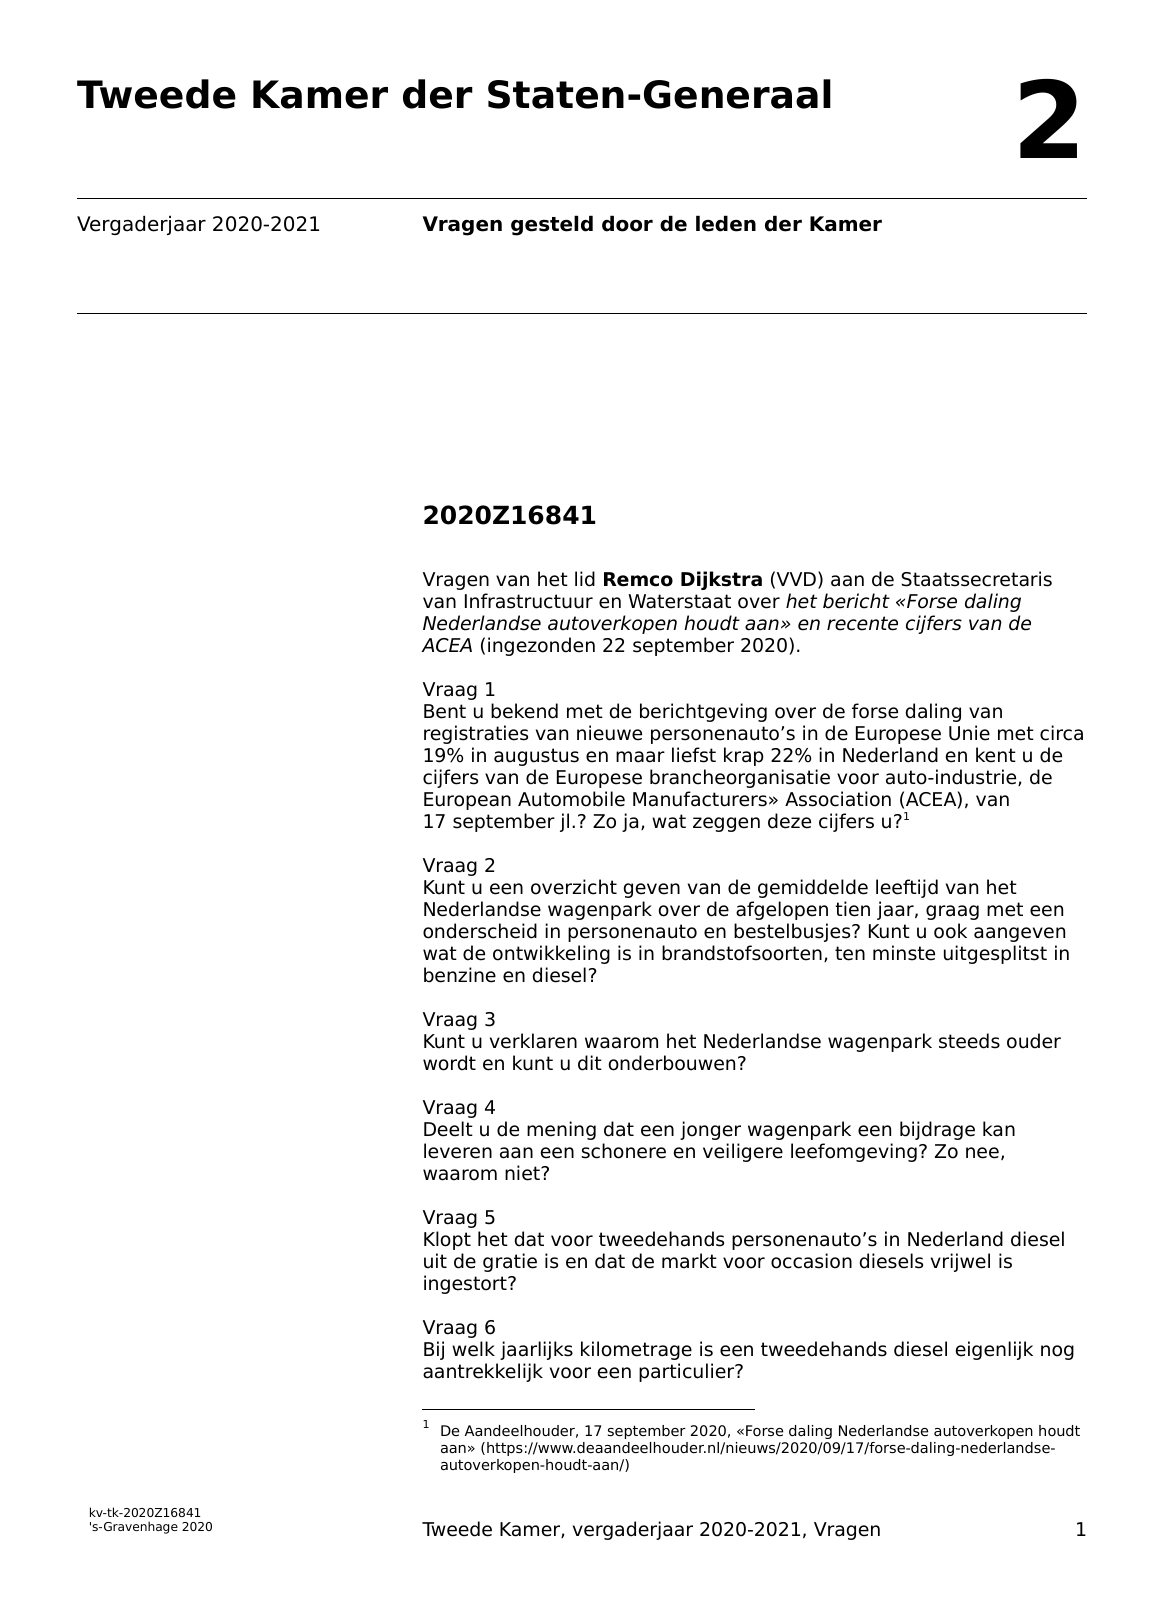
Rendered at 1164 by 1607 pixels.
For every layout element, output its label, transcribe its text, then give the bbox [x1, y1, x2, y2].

text 2020Z16841 [422, 501, 1087, 531]
table_header 2 [886, 59, 1087, 198]
text Kunt u een overzicht geven van de gemiddelde leeftijd van het Nederlandse wagenpark over de afgelopen tien jaar, graag met een onderscheid in personenauto en bestelbusjes? Kunt u ook aangeven wat de ontwikkeling is in brandstofsoorten, ten minste uitgesplitst in benzine en diesel? [422, 877, 1087, 987]
text Vragen van het lid Remco Dijkstra (VVD) aan de Staatssecretaris van Infrastructuur en Waterstaat over het bericht «Forse daling Nederlandse autoverkopen houdt aan» en recente cijfers van de ACEA (ingezonden 22 september 2020). [422, 569, 1087, 657]
text Kunt u verklaren waarom het Nederlandse wagenpark steeds ouder wordt en kunt u dit onderbouwen? [422, 1031, 1087, 1075]
text Klopt het dat voor tweedehands personenauto’s in Nederland diesel uit de gratie is en dat de markt voor occasion diesels vrijwel is ingestort? [422, 1229, 1087, 1295]
text Bij welk jaarlijks kilometrage is een tweedehands diesel eigenlijk nog aantrekkelijk voor een particulier? [422, 1339, 1087, 1383]
text Deelt u de mening dat een jonger wagenpark een bijdrage kan leveren aan een schonere en veiligere leefomgeving? Zo nee, waarom niet? [422, 1119, 1087, 1185]
table_cell Vragen gesteld door de leden der Kamer [422, 199, 1087, 313]
text Vraag 2 [422, 855, 1087, 877]
table_header Tweede Kamer der Staten-Generaal [77, 59, 886, 198]
table_cell Vergaderjaar 2020-2021 [77, 199, 422, 313]
text Vraag 3 [422, 1009, 1087, 1031]
text 's-Gravenhage 2020 [88, 1520, 323, 1534]
text De Aandeelhouder, 17 september 2020, «Forse daling Nederlandse autoverkopen houdt aan» (https://www.deaandeelhouder.nl/nieuws/2020/09/17/forse-daling-nederlandse-autoverkopen-houdt-aan/) [422, 1418, 1087, 1474]
text Vraag 5 [422, 1207, 1087, 1229]
text Vraag 4 [422, 1097, 1087, 1119]
text Bent u bekend met de berichtgeving over de forse daling van registraties van nieuwe personenauto’s in de Europese Unie met circa 19% in augustus en maar liefst krap 22% in Nederland en kent u de cijfers van de Europese brancheorganisatie voor auto-industrie, de European Automobile Manufacturers» Association (ACEA), van 17 september jl.? Zo ja, wat zeggen deze cijfers u? [422, 701, 1087, 833]
text Vraag 1 [422, 679, 1087, 701]
text Vraag 6 [422, 1317, 1087, 1339]
text kv-tk-2020Z16841 [88, 1506, 323, 1520]
